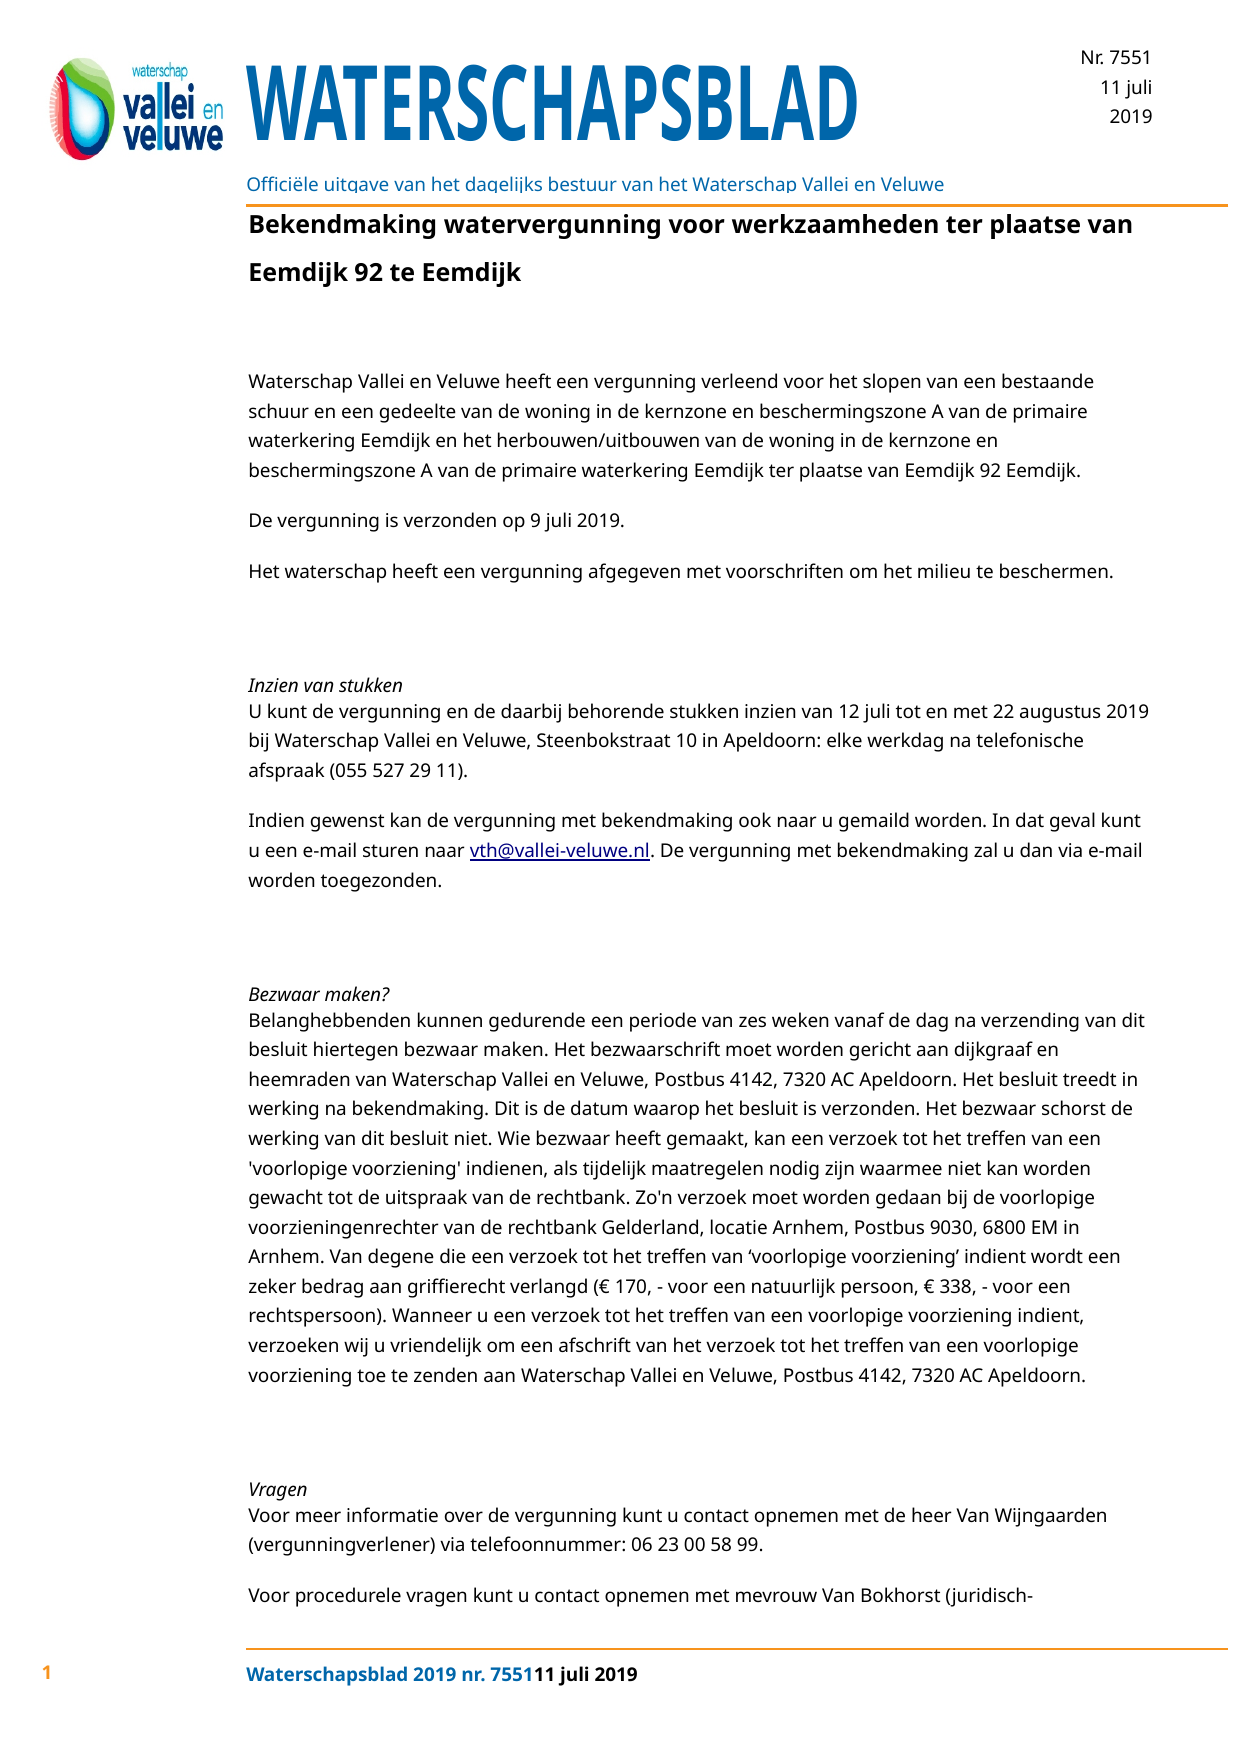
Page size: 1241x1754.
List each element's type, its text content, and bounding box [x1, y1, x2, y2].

picture [41, 47, 231, 172]
text Voor procedurele vragen kunt u contact opnemen met mevrouw Van Bokhorst (juridisch- [248, 1582, 1152, 1608]
text U kunt de vergunning en de daarbij behorende stukken inzien van 12 juli tot en met 22 augustus 2019 bij Waterschap Vallei en Veluwe, Steenbokstraat 10 in Apeldoorn: elke werkdag na telefonische afspraak (055 527 29 11). [248, 698, 1152, 783]
text Het waterschap heeft een vergunning afgegeven met voorschriften om het milieu te beschermen. [248, 558, 1152, 584]
text Vragen [248, 1476, 1152, 1502]
text De vergunning is verzonden op 9 juli 2019. [248, 507, 1152, 533]
text Bezwaar maken? [248, 981, 1152, 1007]
text Belanghebbenden kunnen gedurende een periode van zes weken vanaf de dag na verzending van dit besluit hiertegen bezwaar maken. Het bezwaarschrift moet worden gericht aan dijkgraaf en heemraden van Waterschap Vallei en Veluwe, Postbus 4142, 7320 AC Apeldoorn. Het besluit treedt in werking na bekendmaking. Dit is de datum waarop het besluit is verzonden. Het bezwaar schorst de werking van dit besluit niet. Wie bezwaar heeft gemaakt, kan een verzoek tot het treffen van een 'voorlopige voorziening' indienen, als tijdelijk maatregelen nodig zijn waarmee niet kan worden gewacht tot de uitspraak van de rechtbank. Zo'n verzoek moet worden gedaan bij de voorlopige voorzieningenrechter van de rechtbank Gelderland, locatie Arnhem, Postbus 9030, 6800 EM in Arnhem. Van degene die een verzoek tot het treffen van ‘voorlopige voorziening’ indient wordt een zeker bedrag aan griffierecht verlangd (€ 170, - voor een natuurlijk persoon, € 338, - voor een rechtspersoon). Wanneer u een verzoek tot het treffen van een voorlopige voorziening indient, verzoeken wij u vriendelijk om een afschrift van het verzoek tot het treffen van een voorlopige voorziening toe te zenden aan Waterschap Vallei en Veluwe, Postbus 4142, 7320 AC Apeldoorn. [248, 1007, 1152, 1388]
text Indien gewenst kan de vergunning met bekendmaking ook naar u gemaild worden. In dat geval kunt u een e-mail sturen naar vth@vallei-veluwe.nl. De vergunning met bekendmaking zal u dan via e-mail worden toegezonden. [248, 808, 1152, 892]
text Voor meer informatie over de vergunning kunt u contact opnemen met de heer Van Wijngaarden (vergunningverlener) via telefoonnummer: 06 23 00 58 99. [248, 1502, 1152, 1557]
text Waterschap Vallei en Veluwe heeft een vergunning verleend voor het slopen van een bestaande schuur en een gedeelte van de woning in de kernzone en beschermingszone A van de primaire waterkering Eemdijk en het herbouwen/uitbouwen van de woning in de kernzone en beschermingszone A van de primaire waterkering Eemdijk ter plaatse van Eemdijk 92 Eemdijk. [248, 368, 1152, 483]
text Bekendmaking watervergunning voor werkzaamheden ter plaatse van Eemdijk 92 te Eemdijk [248, 207, 1152, 288]
text Inzien van stukken [248, 672, 1152, 698]
